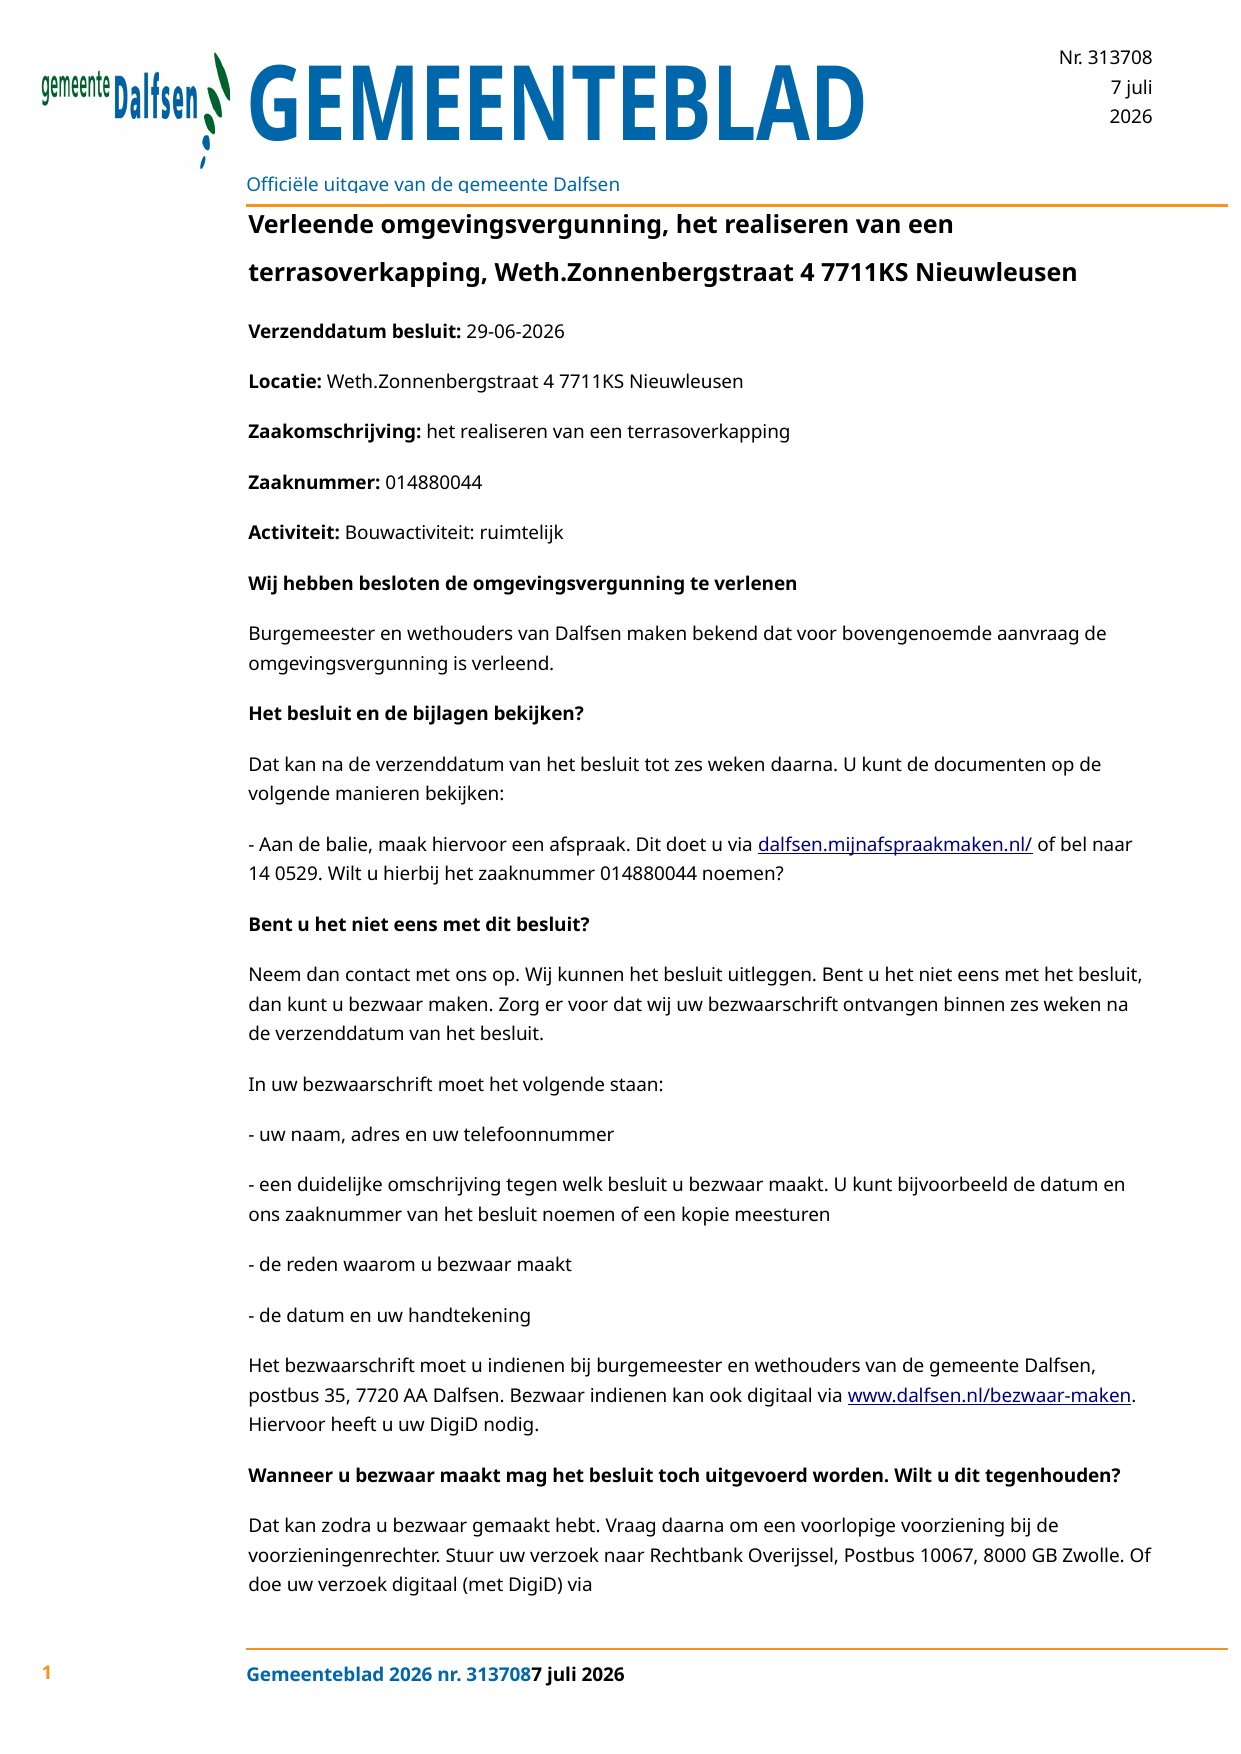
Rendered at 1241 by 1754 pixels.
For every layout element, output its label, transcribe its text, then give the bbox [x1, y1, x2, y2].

text - uw naam, adres en uw telefoonnummer [248, 1121, 1152, 1147]
text Bent u het niet eens met dit besluit? [248, 911, 1152, 937]
text Activiteit: Bouwactiviteit: ruimtelijk [248, 519, 1152, 545]
text Dat kan na de verzenddatum van het besluit tot zes weken daarna. U kunt de documenten op de volgende manieren bekijken: [248, 751, 1152, 806]
text Burgemeester en wethouders van Dalfsen maken bekend dat voor bovengenoemde aanvraag de omgevingsvergunning is verleend. [248, 620, 1152, 676]
text Verzenddatum besluit: 29-06-2026 [248, 318, 1152, 344]
text Neem dan contact met ons op. Wij kunnen het besluit uitleggen. Bent u het niet eens met het besluit, dan kunt u bezwaar maken. Zorg er voor dat wij uw bezwaarschrift ontvangen binnen zes weken na de verzenddatum van het besluit. [248, 961, 1152, 1046]
text Dat kan zodra u bezwaar gemaakt hebt. Vraag daarna om een voorlopige voorziening bij de voorzieningenrechter. Stuur uw verzoek naar Rechtbank Overijssel, Postbus 10067, 8000 GB Zwolle. Of doe uw verzoek digitaal (met DigiD) via [248, 1512, 1152, 1597]
text Zaakomschrijving: het realiseren van een terrasoverkapping [248, 419, 1152, 444]
text Zaaknummer: 014880044 [248, 469, 1152, 495]
text Wanneer u bezwaar maakt mag het besluit toch uitgevoerd worden. Wilt u dit tegenhouden? [248, 1462, 1152, 1488]
text Het bezwaarschrift moet u indienen bij burgemeester en wethouders van de gemeente Dalfsen, postbus 35, 7720 AA Dalfsen. Bezwaar indienen kan ook digitaal via www.dalfsen.nl/bezwaar-maken. Hiervoor heeft u uw DigiD nodig. [248, 1352, 1152, 1437]
text - een duidelijke omschrijving tegen welk besluit u bezwaar maakt. U kunt bijvoorbeeld de datum en ons zaaknummer van het besluit noemen of een kopie meesturen [248, 1172, 1152, 1227]
picture [41, 47, 231, 172]
text In uw bezwaarschrift moet het volgende staan: [248, 1071, 1152, 1097]
text - de reden waarom u bezwaar maakt [248, 1252, 1152, 1277]
text Locatie: Weth.Zonnenbergstraat 4 7711KS Nieuwleusen [248, 368, 1152, 394]
text Verleende omgevingsvergunning, het realiseren van een terrasoverkapping, Weth.Zonnenbergstraat 4 7711KS Nieuwleusen [248, 207, 1152, 288]
text Het besluit en de bijlagen bekijken? [248, 700, 1152, 726]
text - Aan de balie, maak hiervoor een afspraak. Dit doet u via dalfsen.mijnafspraakmaken.nl/ of bel naar 14 0529. Wilt u hierbij het zaaknummer 014880044 noemen? [248, 831, 1152, 886]
text - de datum en uw handtekening [248, 1302, 1152, 1328]
text Wij hebben besloten de omgevingsvergunning te verlenen [248, 570, 1152, 596]
